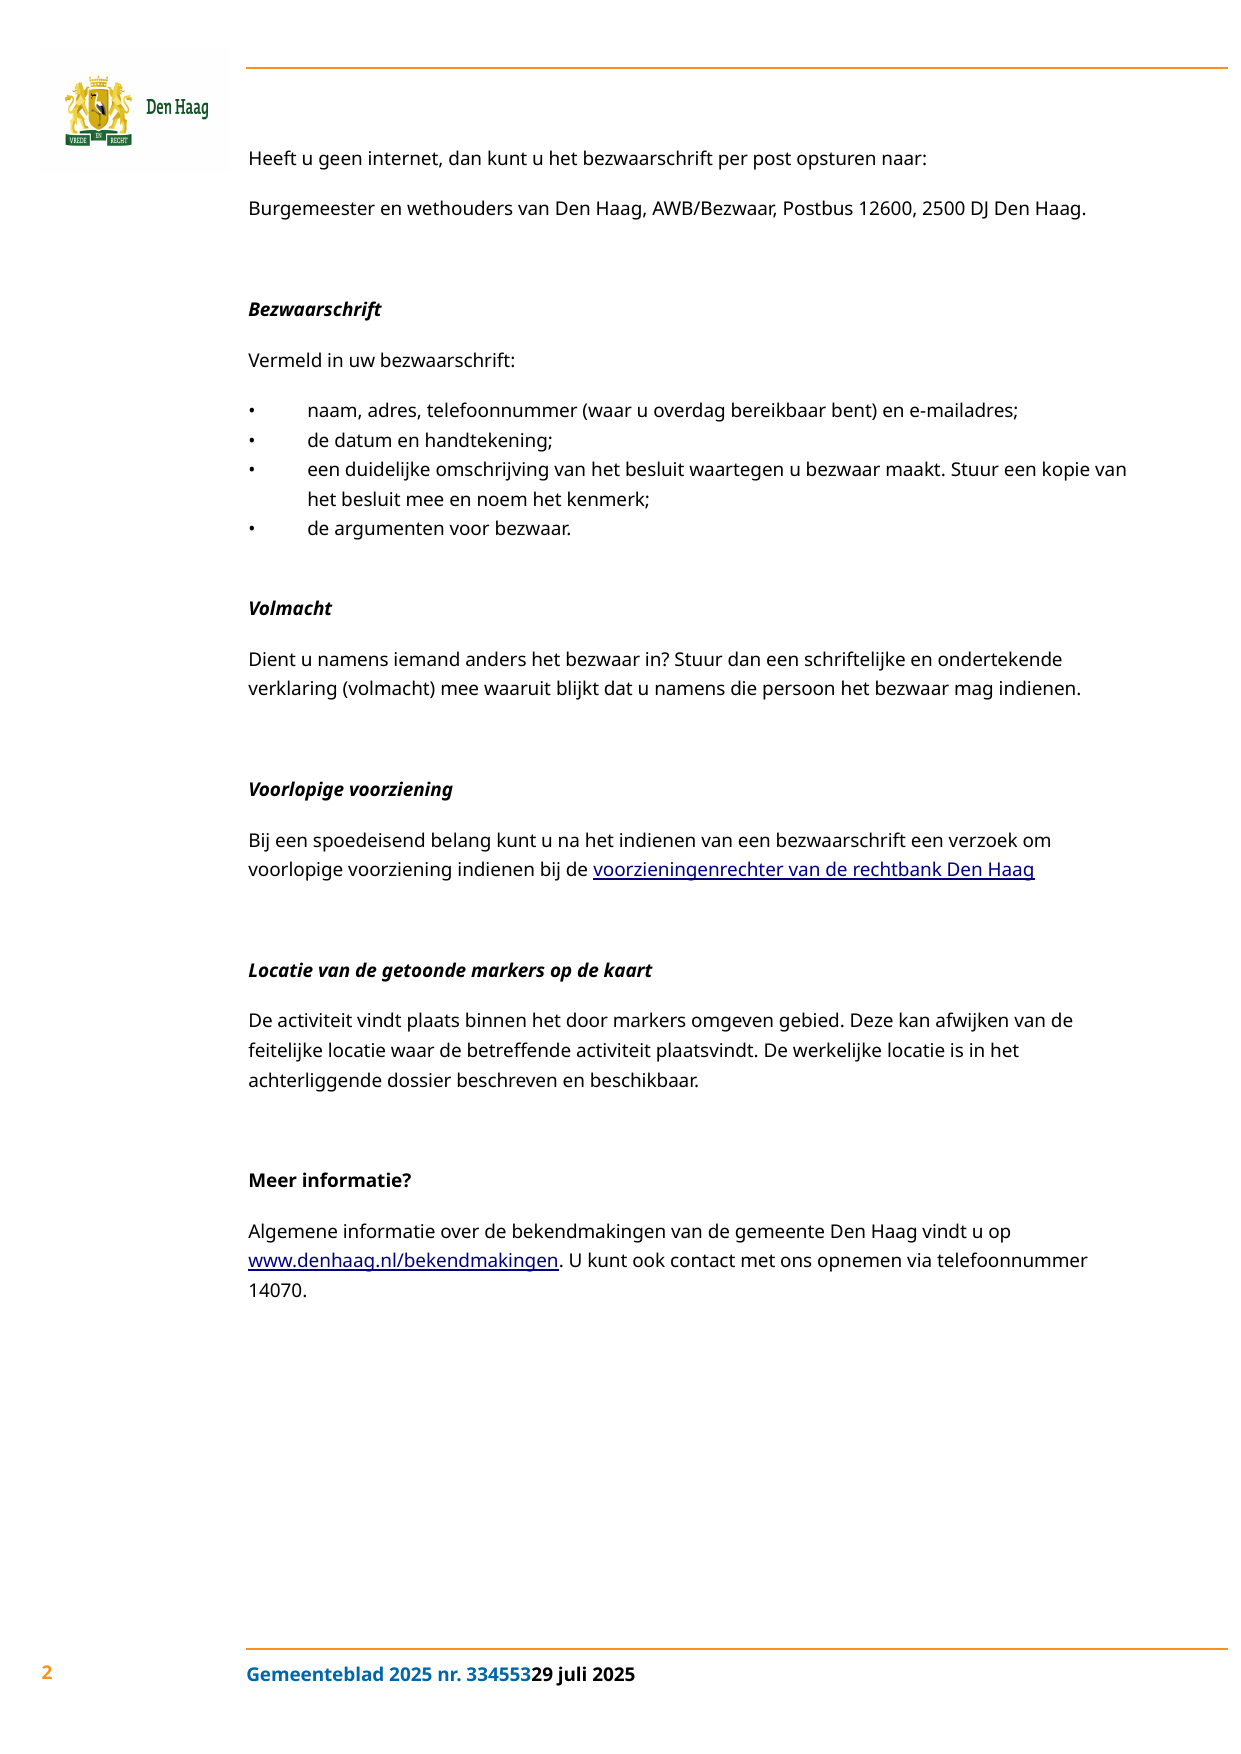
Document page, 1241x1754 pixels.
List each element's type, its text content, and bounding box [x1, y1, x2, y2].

text Voorlopige voorziening [248, 776, 1152, 802]
text Dient u namens iemand anders het bezwaar in? Stuur dan een schriftelijke en ondertekende verklaring (volmacht) mee waaruit blijkt dat u namens die persoon het bezwaar mag indienen. [248, 646, 1152, 701]
text Heeft u geen internet, dan kunt u het bezwaarschrift per post opsturen naar: [248, 145, 1152, 171]
text Locatie van de getoonde markers op de kaart [248, 957, 1152, 983]
list de datum en handtekening; [248, 427, 1152, 453]
text Bij een spoedeisend belang kunt u na het indienen van een bezwaarschrift een verzoek om voorlopige voorziening indienen bij de voorzieningenrechter van de rechtbank Den Haag [248, 827, 1152, 882]
list een duidelijke omschrijving van het besluit waartegen u bezwaar maakt. Stuur een kopie van het besluit mee en noem het kenmerk; [248, 456, 1152, 512]
list naam, adres, telefoonnummer (waar u overdag bereikbaar bent) en e-mailadres; [248, 397, 1152, 423]
text Meer informatie? [248, 1168, 1152, 1193]
text De activiteit vindt plaats binnen het door markers omgeven gebied. Deze kan afwijken van de feitelijke locatie waar de betreffende activiteit plaatsvindt. De werkelijke locatie is in het achterliggende dossier beschreven en beschikbaar. [248, 1008, 1152, 1093]
text Vermeld in uw bezwaarschrift: [248, 347, 1152, 373]
text Bezwaarschrift [248, 296, 1152, 322]
list de argumenten voor bezwaar. [248, 516, 1152, 541]
text Volmacht [248, 596, 1152, 621]
text Burgemeester en wethouders van Den Haag, AWB/Bezwaar, Postbus 12600, 2500 DJ Den Haag. [248, 196, 1152, 221]
picture [41, 47, 231, 172]
text Algemene informatie over de bekendmakingen van de gemeente Den Haag vindt u op www.denhaag.nl/bekendmakingen. U kunt ook contact met ons opnemen via telefoonnummer 14070. [248, 1218, 1152, 1303]
